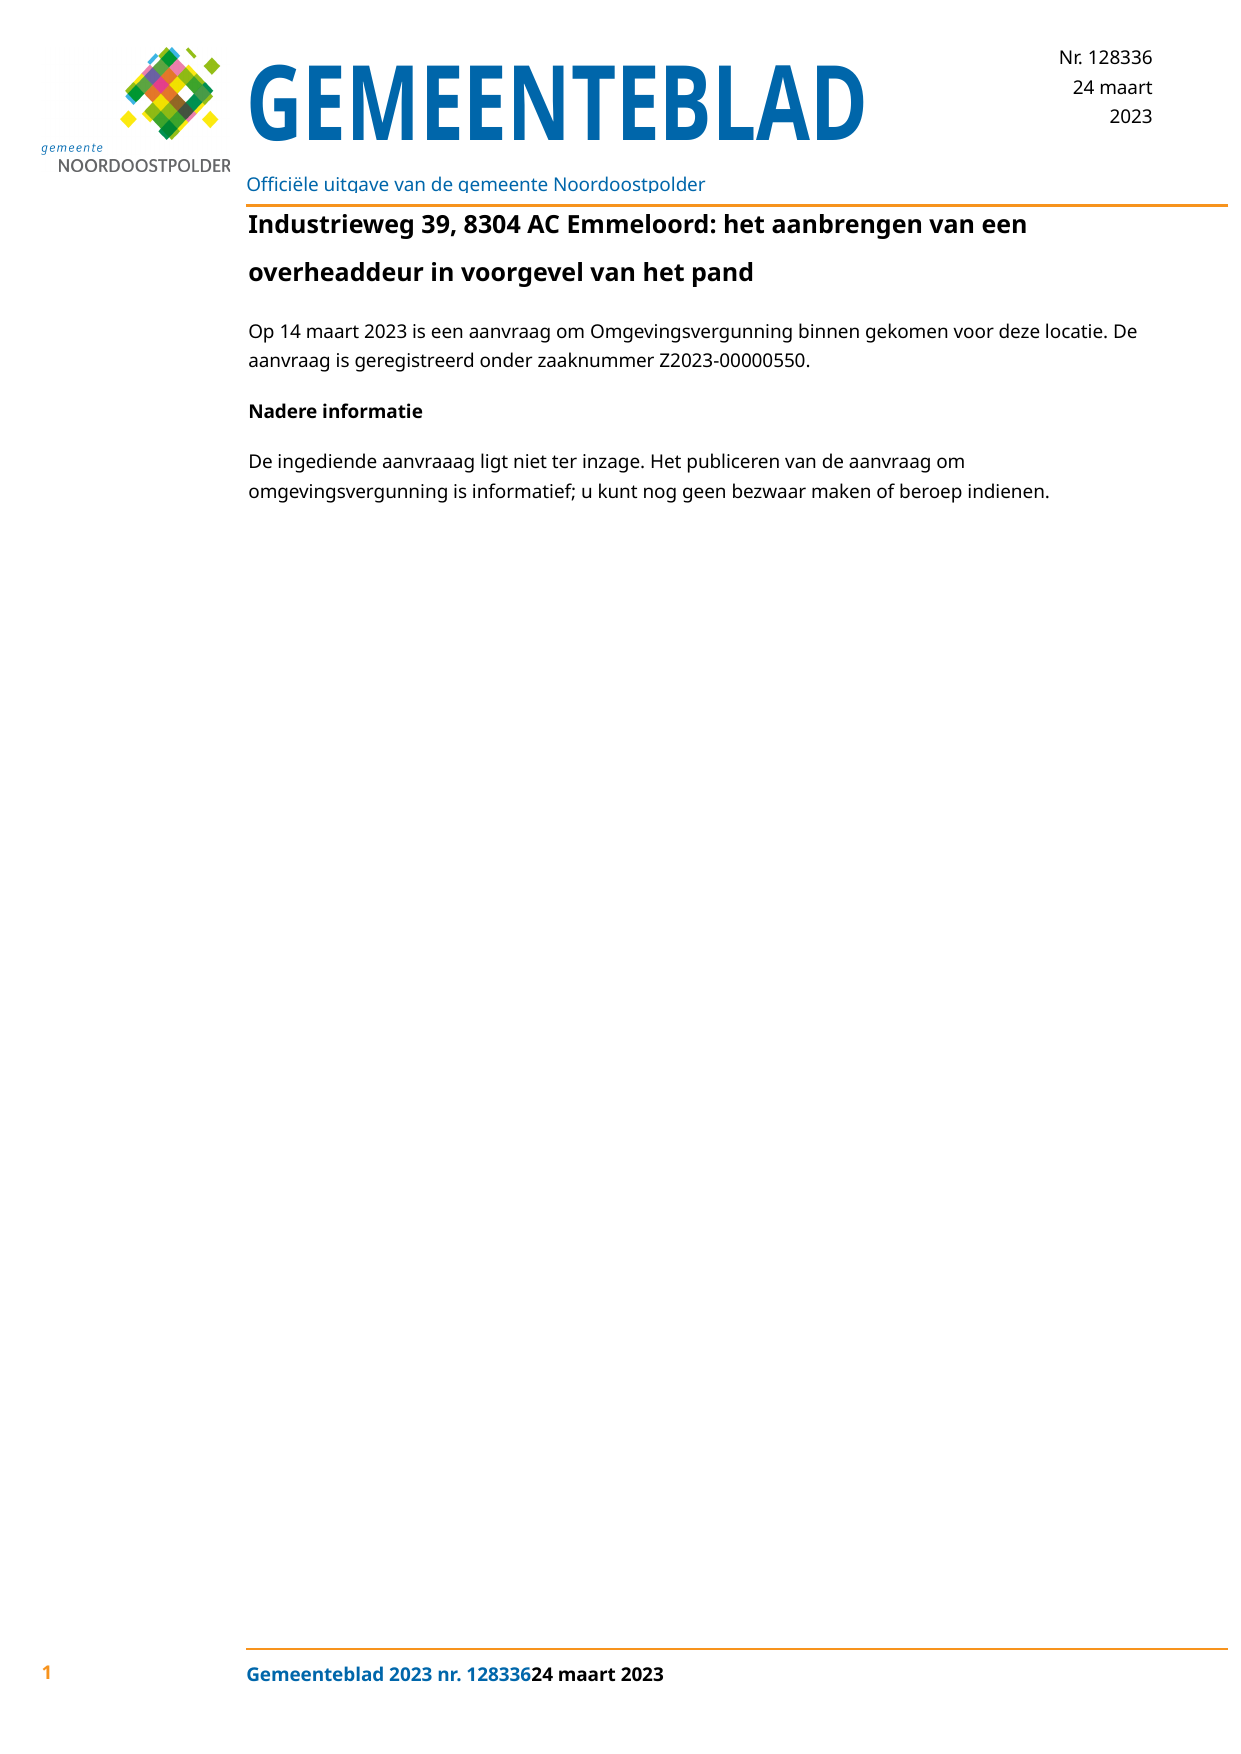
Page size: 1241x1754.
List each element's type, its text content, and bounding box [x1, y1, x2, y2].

text De ingediende aanvraaag ligt niet ter inzage. Het publiceren van de aanvraag om omgevingsvergunning is informatief; u kunt nog geen bezwaar maken of beroep indienen. [248, 448, 1152, 504]
text Nadere informatie [248, 398, 1152, 424]
text Industrieweg 39, 8304 AC Emmeloord: het aanbrengen van een overheaddeur in voorgevel van het pand [248, 207, 1152, 288]
text Op 14 maart 2023 is een aanvraag om Omgevingsvergunning binnen gekomen voor deze locatie. De aanvraag is geregistreerd onder zaaknummer Z2023-00000550. [248, 318, 1152, 373]
picture [41, 47, 231, 172]
